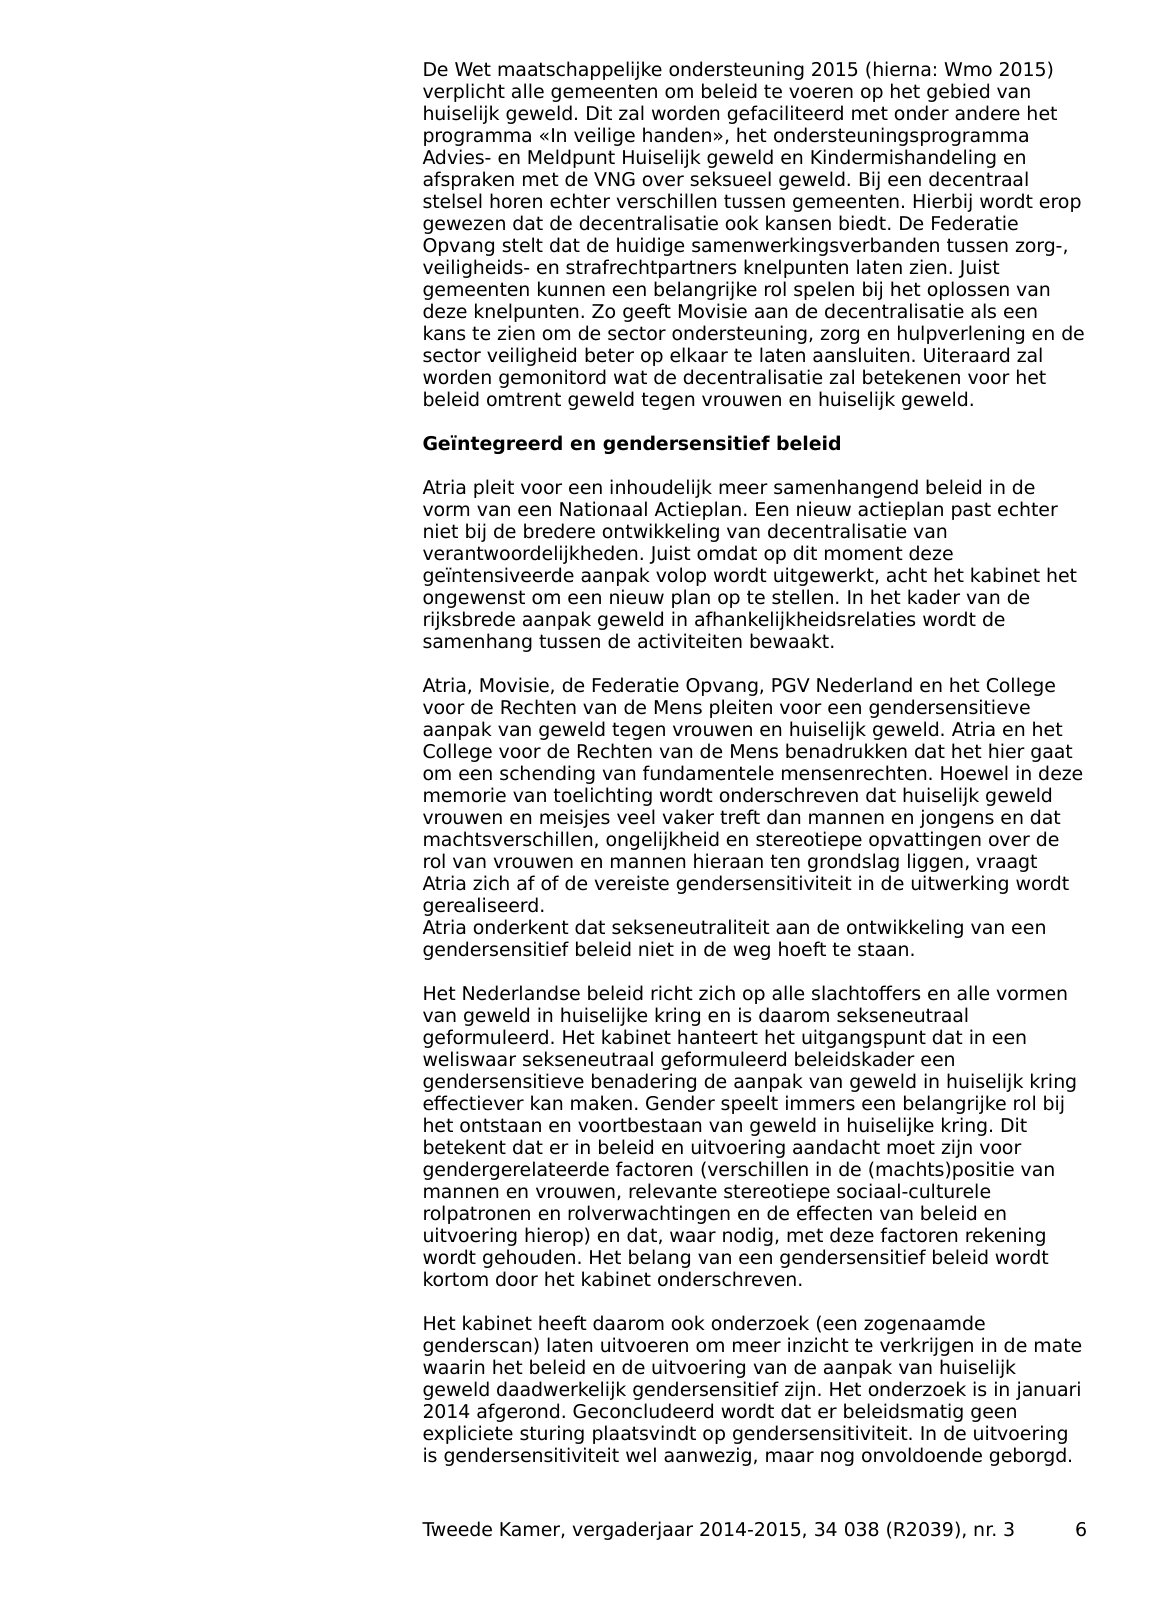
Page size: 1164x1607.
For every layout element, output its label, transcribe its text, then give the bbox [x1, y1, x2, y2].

text Het kabinet heeft daarom ook onderzoek (een zogenaamde genderscan) laten uitvoeren om meer inzicht te verkrijgen in de mate waarin het beleid en de uitvoering van de aanpak van huiselijk geweld daadwerkelijk gendersensitief zijn. Het onderzoek is in januari 2014 afgerond. Geconcludeerd wordt dat er beleidsmatig geen expliciete sturing plaatsvindt op gendersensitiviteit. In de uitvoering is gendersensitiviteit wel aanwezig, maar nog onvoldoende geborgd. [422, 1313, 1087, 1467]
text Het Nederlandse beleid richt zich op alle slachtoffers en alle vormen van geweld in huiselijke kring en is daarom sekseneutraal geformuleerd. Het kabinet hanteert het uitgangspunt dat in een weliswaar sekseneutraal geformuleerd beleidskader een gendersensitieve benadering de aanpak van geweld in huiselijk kring effectiever kan maken. Gender speelt immers een belangrijke rol bij het ontstaan en voortbestaan van geweld in huiselijke kring. Dit betekent dat er in beleid en uitvoering aandacht moet zijn voor gendergerelateerde factoren (verschillen in de (machts)positie van mannen en vrouwen, relevante stereotiepe sociaal-culturele rolpatronen en rolverwachtingen en de effecten van beleid en uitvoering hierop) en dat, waar nodig, met deze factoren rekening wordt gehouden. Het belang van een gendersensitief beleid wordt kortom door het kabinet onderschreven. [422, 983, 1087, 1291]
text Atria, Movisie, de Federatie Opvang, PGV Nederland en het College voor de Rechten van de Mens pleiten voor een gendersensitieve aanpak van geweld tegen vrouwen en huiselijk geweld. Atria en het College voor de Rechten van de Mens benadrukken dat het hier gaat om een schending van fundamentele mensenrechten. Hoewel in deze memorie van toelichting wordt onderschreven dat huiselijk geweld vrouwen en meisjes veel vaker treft dan mannen en jongens en dat machtsverschillen, ongelijkheid en stereotiepe opvattingen over de rol van vrouwen en mannen hieraan ten grondslag liggen, vraagt Atria zich af of de vereiste gendersensitiviteit in de uitwerking wordt gerealiseerd. [422, 675, 1087, 917]
subtitle Geïntegreerd en gendersensitief beleid [422, 433, 1087, 455]
text De Wet maatschappelijke ondersteuning 2015 (hierna: Wmo 2015) verplicht alle gemeenten om beleid te voeren op het gebied van huiselijk geweld. Dit zal worden gefaciliteerd met onder andere het programma «In veilige handen», het ondersteuningsprogramma Advies- en Meldpunt Huiselijk geweld en Kindermishandeling en afspraken met de VNG over seksueel geweld. Bij een decentraal stelsel horen echter verschillen tussen gemeenten. Hierbij wordt erop gewezen dat de decentralisatie ook kansen biedt. De Federatie Opvang stelt dat de huidige samenwerkingsverbanden tussen zorg-, veiligheids- en strafrechtpartners knelpunten laten zien. Juist gemeenten kunnen een belangrijke rol spelen bij het oplossen van deze knelpunten. Zo geeft Movisie aan de decentralisatie als een kans te zien om de sector ondersteuning, zorg en hulpverlening en de sector veiligheid beter op elkaar te laten aansluiten. Uiteraard zal worden gemonitord wat de decentralisatie zal betekenen voor het beleid omtrent geweld tegen vrouwen en huiselijk geweld. [422, 59, 1087, 411]
text Atria onderkent dat sekseneutraliteit aan de ontwikkeling van een gendersensitief beleid niet in de weg hoeft te staan. [422, 917, 1087, 961]
text Atria pleit voor een inhoudelijk meer samenhangend beleid in de vorm van een Nationaal Actieplan. Een nieuw actieplan past echter niet bij de bredere ontwikkeling van decentralisatie van verantwoordelijkheden. Juist omdat op dit moment deze geïntensiveerde aanpak volop wordt uitgewerkt, acht het kabinet het ongewenst om een nieuw plan op te stellen. In het kader van de rijksbrede aanpak geweld in afhankelijkheidsrelaties wordt de samenhang tussen de activiteiten bewaakt. [422, 477, 1087, 653]
